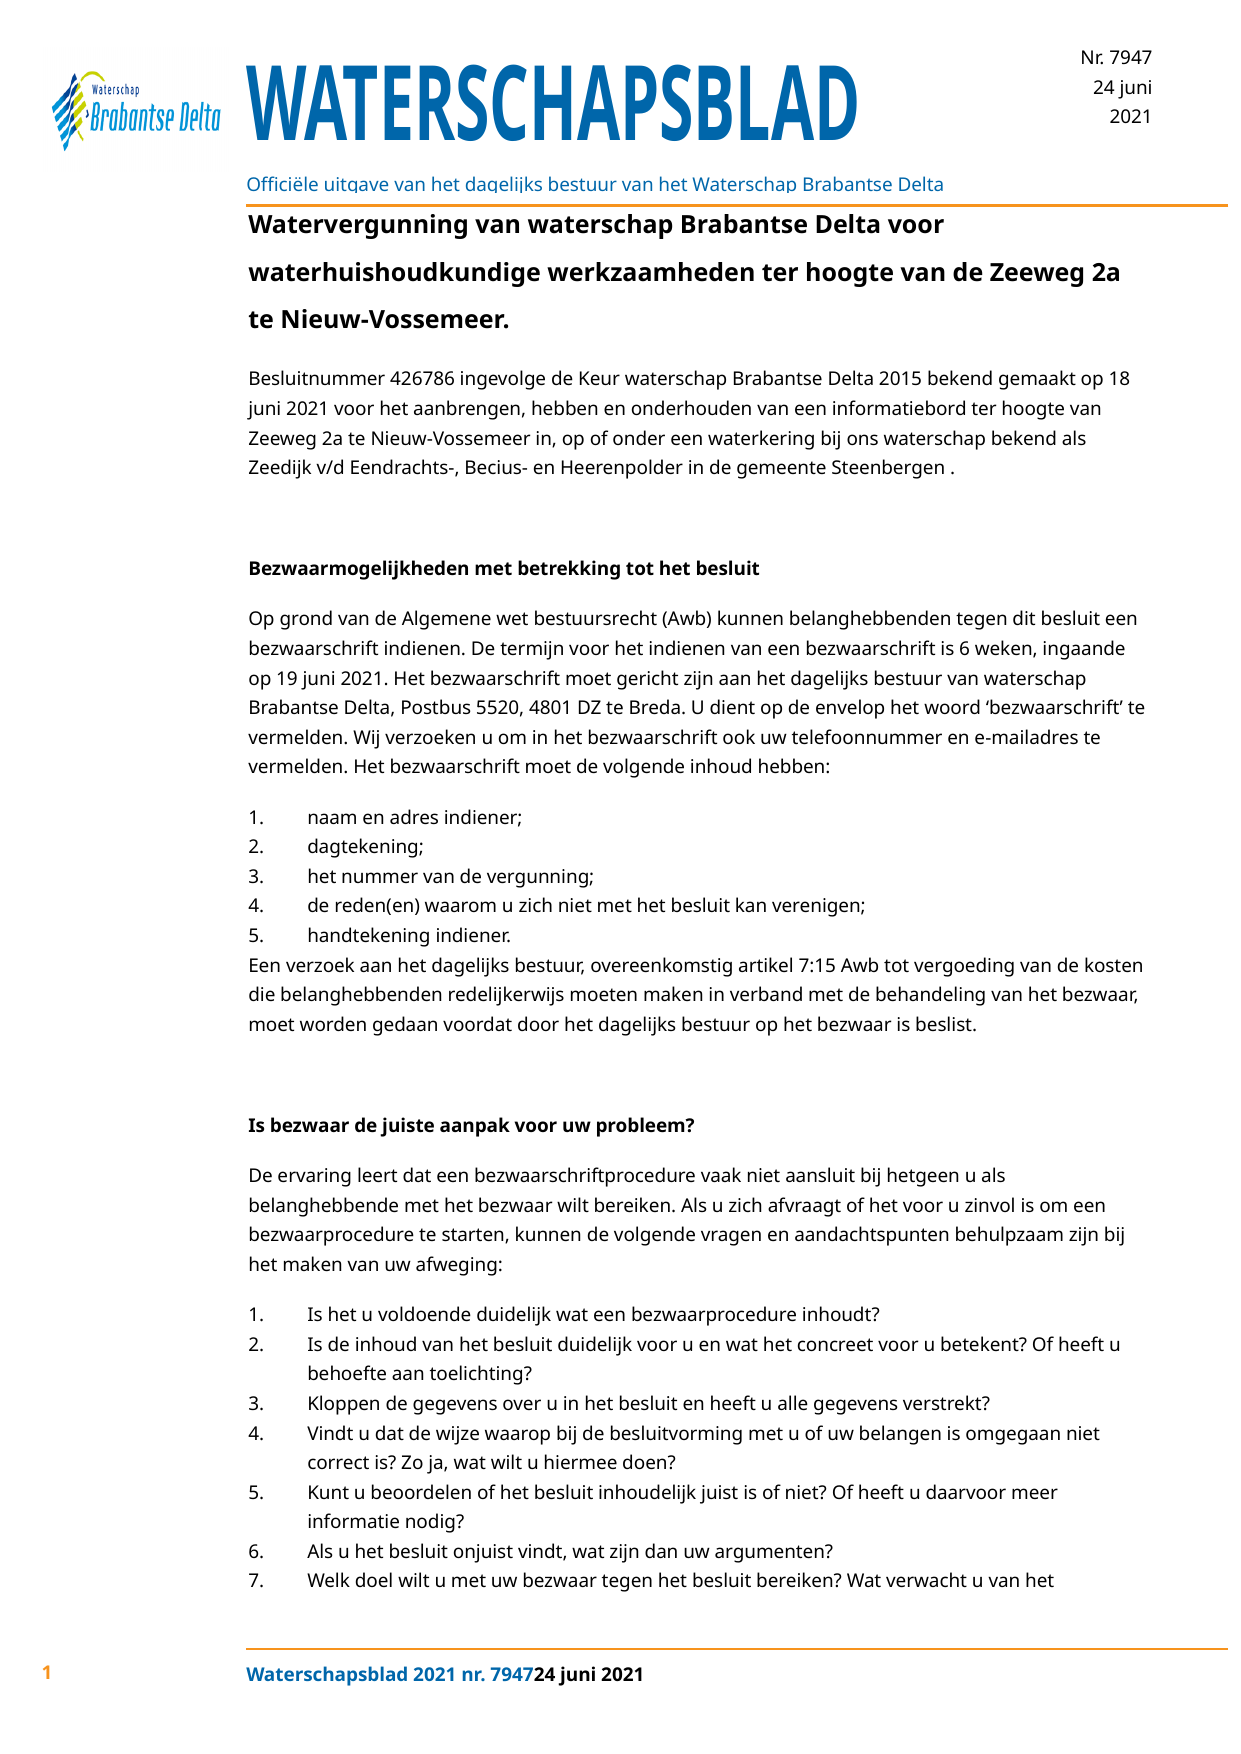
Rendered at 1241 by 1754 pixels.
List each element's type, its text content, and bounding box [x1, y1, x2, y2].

list dagtekening; [248, 833, 1152, 859]
list de reden(en) waarom u zich niet met het besluit kan verenigen; [248, 893, 1152, 918]
list het nummer van de vergunning; [248, 863, 1152, 889]
list naam en adres indiener; [248, 804, 1152, 829]
list Kloppen de gegevens over u in het besluit en heeft u alle gegevens verstrekt? [248, 1390, 1152, 1416]
list Is het u voldoende duidelijk wat een bezwaarprocedure inhoudt? [248, 1301, 1152, 1327]
text Bezwaarmogelijkheden met betrekking tot het besluit [248, 555, 1152, 581]
text De ervaring leert dat een bezwaarschriftprocedure vaak niet aansluit bij hetgeen u als belanghebbende met het bezwaar wilt bereiken. Als u zich afvraagt of het voor u zinvol is om een bezwaarprocedure te starten, kunnen de volgende vragen en aandachtspunten behulpzaam zijn bij het maken van uw afweging: [248, 1162, 1152, 1277]
text Watervergunning van waterschap Brabantse Delta voor waterhuishoudkundige werkzaamheden ter hoogte van de Zeeweg 2a te Nieuw-Vossemeer. [248, 207, 1152, 336]
text Op grond van de Algemene wet bestuursrecht (Awb) kunnen belanghebbenden tegen dit besluit een bezwaarschrift indienen. De termijn voor het indienen van een bezwaarschrift is 6 weken, ingaande op 19 juni 2021. Het bezwaarschrift moet gericht zijn aan het dagelijks bestuur van waterschap Brabantse Delta, Postbus 5520, 4801 DZ te Breda. U dient op de envelop het woord ‘bezwaarschrift’ te vermelden. Wij verzoeken u om in het bezwaarschrift ook uw telefoonnummer en e‑mailadres te vermelden. Het bezwaarschrift moet de volgende inhoud hebben: [248, 606, 1152, 779]
list Vindt u dat de wijze waarop bij de besluitvorming met u of uw belangen is omgegaan niet correct is? Zo ja, wat wilt u hiermee doen? [248, 1420, 1152, 1475]
text Besluitnummer 426786 ingevolge de Keur waterschap Brabantse Delta 2015 bekend gemaakt op 18 juni 2021 voor het aanbrengen, hebben en onderhouden van een informatiebord ter hoogte van Zeeweg 2a te Nieuw-Vossemeer in, op of onder een waterkering bij ons waterschap bekend als Zeedijk v/d Eendrachts-, Becius- en Heerenpolder in de gemeente Steenbergen . [248, 366, 1152, 480]
list Is de inhoud van het besluit duidelijk voor u en wat het concreet voor u betekent? Of heeft u behoefte aan toelichting? [248, 1331, 1152, 1386]
text Is bezwaar de juiste aanpak voor uw probleem? [248, 1112, 1152, 1137]
text Een verzoek aan het dagelijks bestuur, overeenkomstig artikel 7:15 Awb tot vergoeding van de kosten die belanghebbenden redelijkerwijs moeten maken in verband met de behandeling van het bezwaar, moet worden gedaan voordat door het dagelijks bestuur op het bezwaar is beslist. [248, 952, 1152, 1037]
list Welk doel wilt u met uw bezwaar tegen het besluit bereiken? Wat verwacht u van het [248, 1568, 1152, 1593]
picture [41, 47, 231, 172]
list Als u het besluit onjuist vindt, wat zijn dan uw argumenten? [248, 1538, 1152, 1564]
list Kunt u beoordelen of het besluit inhoudelijk juist is of niet? Of heeft u daarvoor meer informatie nodig? [248, 1479, 1152, 1534]
list handtekening indiener. [248, 922, 1152, 948]
